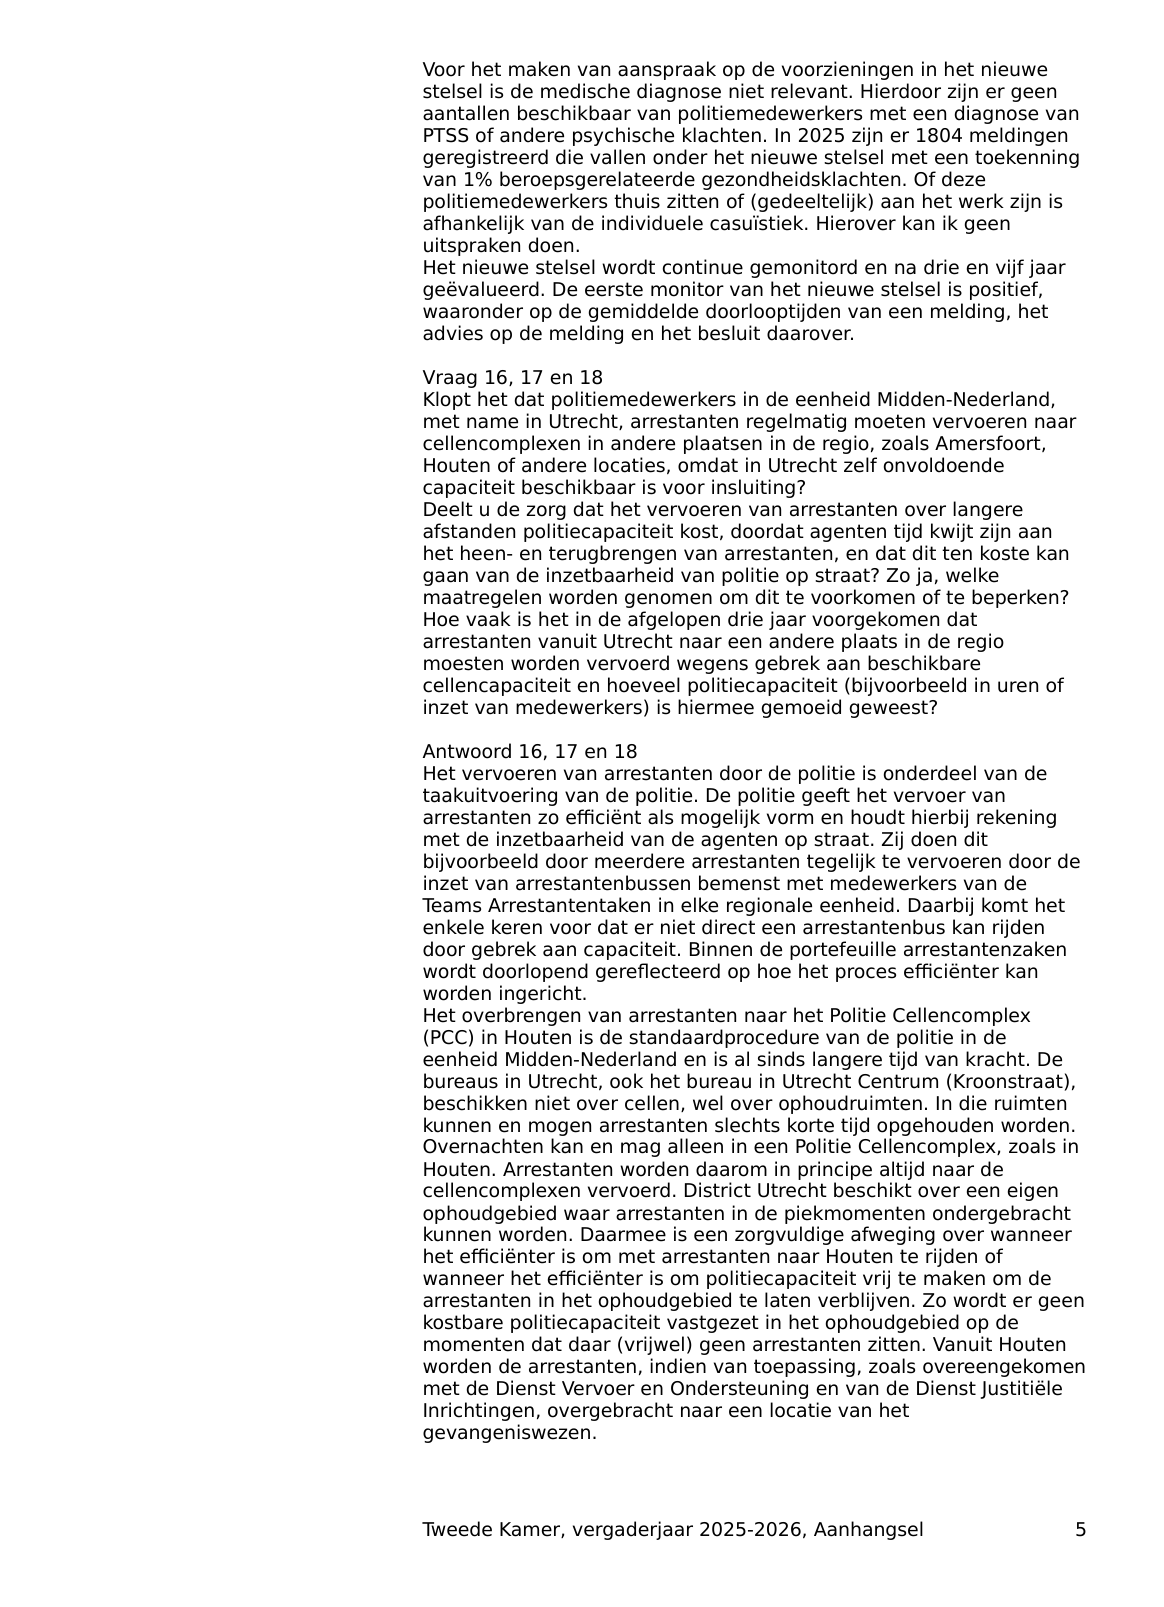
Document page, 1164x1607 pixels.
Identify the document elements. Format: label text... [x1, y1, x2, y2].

text Antwoord 16, 17 en 18 [422, 741, 1087, 763]
text Klopt het dat politiemedewerkers in de eenheid Midden-Nederland, met name in Utrecht, arrestanten regelmatig moeten vervoeren naar cellencomplexen in andere plaatsen in de regio, zoals Amersfoort, Houten of andere locaties, omdat in Utrecht zelf onvoldoende capaciteit beschikbaar is voor insluiting? [422, 389, 1087, 499]
text Het overbrengen van arrestanten naar het Politie Cellencomplex (PCC) in Houten is de standaardprocedure van de politie in de eenheid Midden-Nederland en is al sinds langere tijd van kracht. De bureaus in Utrecht, ook het bureau in Utrecht Centrum (Kroonstraat), beschikken niet over cellen, wel over ophoudruimten. In die ruimten kunnen en mogen arrestanten slechts korte tijd opgehouden worden. Overnachten kan en mag alleen in een Politie Cellencomplex, zoals in Houten. Arrestanten worden daarom in principe altijd naar de cellencomplexen vervoerd. District Utrecht beschikt over een eigen ophoudgebied waar arrestanten in de piekmomenten ondergebracht kunnen worden. Daarmee is een zorgvuldige afweging over wanneer het efficiënter is om met arrestanten naar Houten te rijden of wanneer het efficiënter is om politiecapaciteit vrij te maken om de arrestanten in het ophoudgebied te laten verblijven. Zo wordt er geen kostbare politiecapaciteit vastgezet in het ophoudgebied op de momenten dat daar (vrijwel) geen arrestanten zitten. Vanuit Houten worden de arrestanten, indien van toepassing, zoals overeengekomen met de Dienst Vervoer en Ondersteuning en van de Dienst Justitiële Inrichtingen, overgebracht naar een locatie van het gevangeniswezen. [422, 1004, 1087, 1444]
text Voor het maken van aanspraak op de voorzieningen in het nieuwe stelsel is de medische diagnose niet relevant. Hierdoor zijn er geen aantallen beschikbaar van politiemedewerkers met een diagnose van PTSS of andere psychische klachten. In 2025 zijn er 1804 meldingen geregistreerd die vallen onder het nieuwe stelsel met een toekenning van 1% beroepsgerelateerde gezondheidsklachten. Of deze politiemedewerkers thuis zitten of (gedeeltelijk) aan het werk zijn is afhankelijk van de individuele casuïstiek. Hierover kan ik geen uitspraken doen. [422, 59, 1087, 257]
text Deelt u de zorg dat het vervoeren van arrestanten over langere afstanden politiecapaciteit kost, doordat agenten tijd kwijt zijn aan het heen- en terugbrengen van arrestanten, en dat dit ten koste kan gaan van de inzetbaarheid van politie op straat? Zo ja, welke maatregelen worden genomen om dit te voorkomen of te beperken? [422, 499, 1087, 609]
text Het nieuwe stelsel wordt continue gemonitord en na drie en vijf jaar geëvalueerd. De eerste monitor van het nieuwe stelsel is positief, waaronder op de gemiddelde doorlooptijden van een melding, het advies op de melding en het besluit daarover. [422, 257, 1087, 345]
text Het vervoeren van arrestanten door de politie is onderdeel van de taakuitvoering van de politie. De politie geeft het vervoer van arrestanten zo efficiënt als mogelijk vorm en houdt hierbij rekening met de inzetbaarheid van de agenten op straat. Zij doen dit bijvoorbeeld door meerdere arrestanten tegelijk te vervoeren door de inzet van arrestantenbussen bemenst met medewerkers van de Teams Arrestantentaken in elke regionale eenheid. Daarbij komt het enkele keren voor dat er niet direct een arrestantenbus kan rijden door gebrek aan capaciteit. Binnen de portefeuille arrestantenzaken wordt doorlopend gereflecteerd op hoe het proces efficiënter kan worden ingericht. [422, 763, 1087, 1004]
text Hoe vaak is het in de afgelopen drie jaar voorgekomen dat arrestanten vanuit Utrecht naar een andere plaats in de regio moesten worden vervoerd wegens gebrek aan beschikbare cellencapaciteit en hoeveel politiecapaciteit (bijvoorbeeld in uren of inzet van medewerkers) is hiermee gemoeid geweest? [422, 609, 1087, 719]
text Vraag 16, 17 en 18 [422, 367, 1087, 389]
